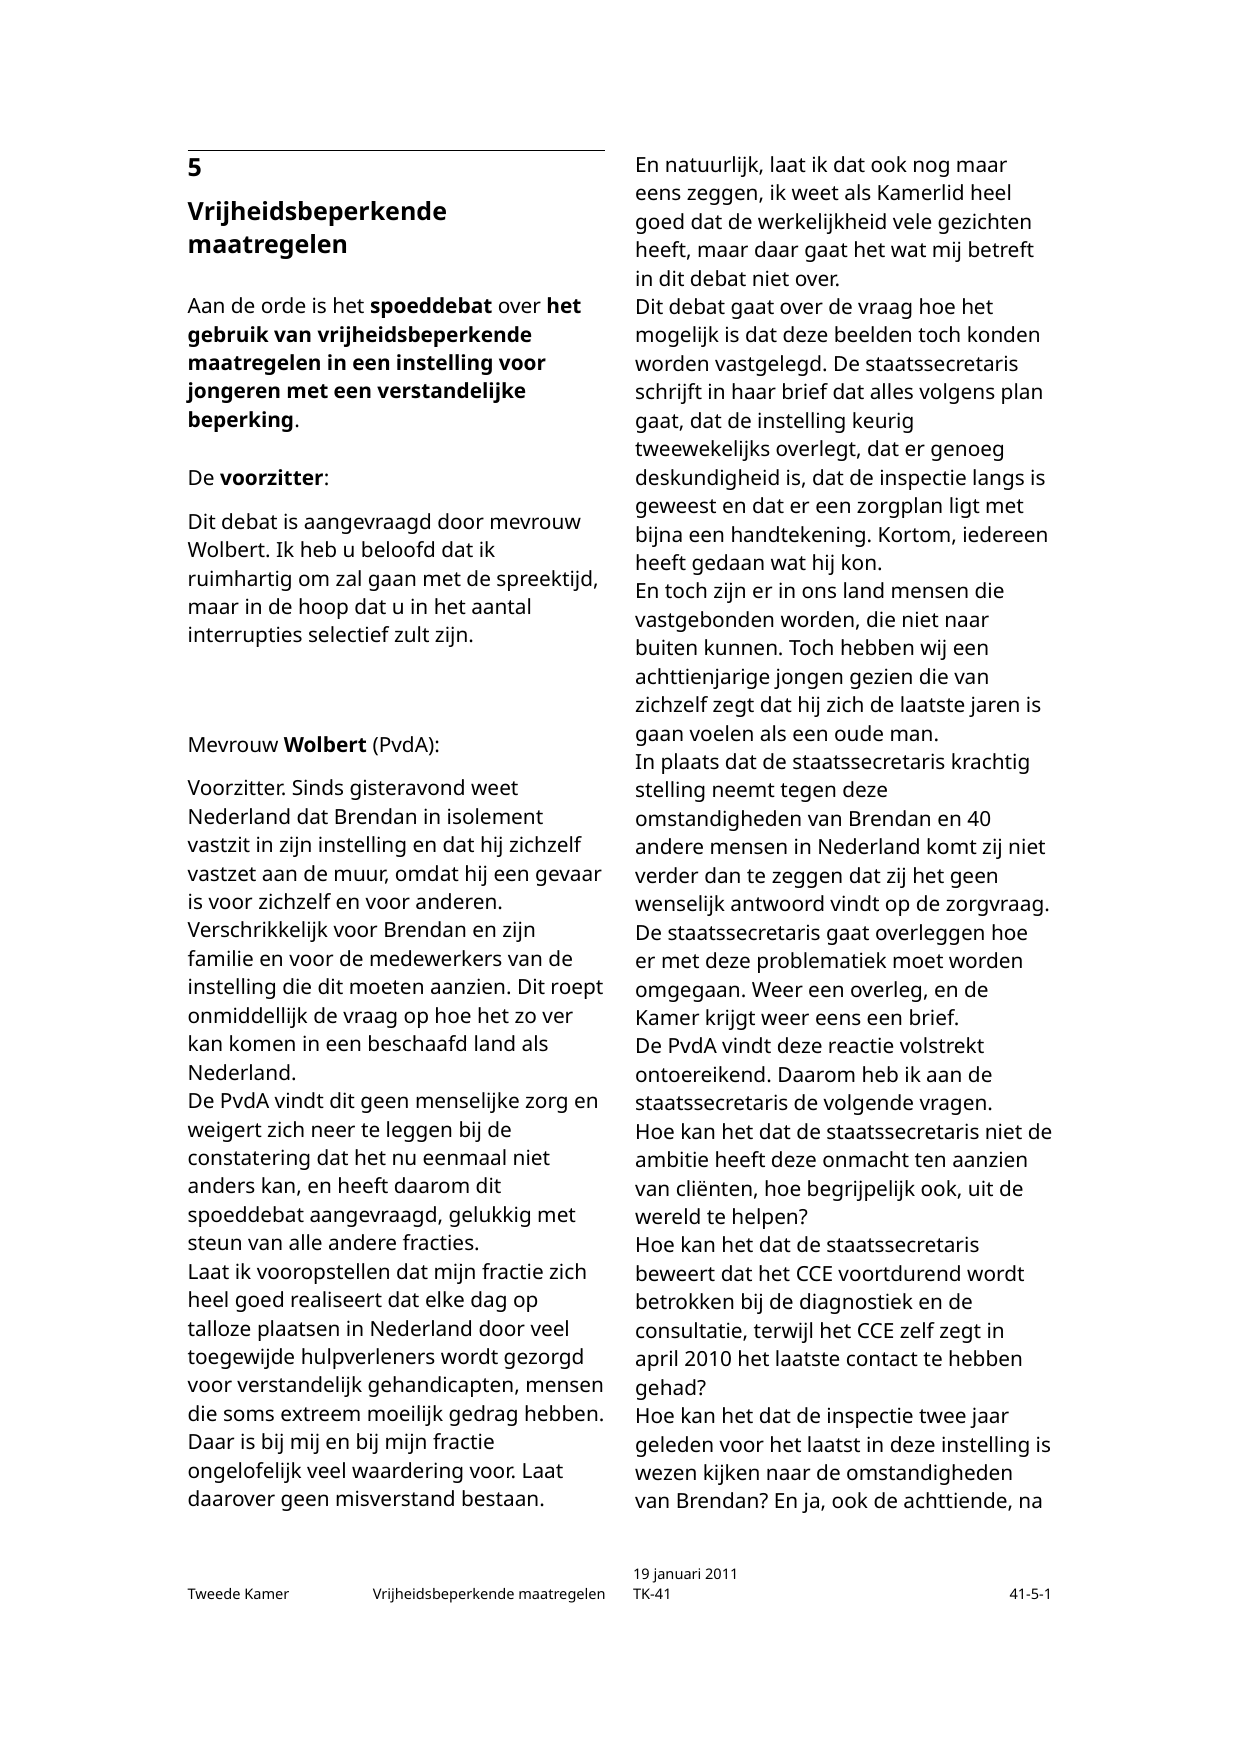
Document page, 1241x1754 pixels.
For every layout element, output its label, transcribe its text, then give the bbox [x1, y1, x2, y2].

text Dit debat gaat over de vraag hoe het mogelijk is dat deze beelden toch konden worden vastgelegd. De staatssecretaris schrijft in haar brief dat alles volgens plan gaat, dat de instelling keurig tweewekelijks overlegt, dat er genoeg deskundigheid is, dat de inspectie langs is geweest en dat er een zorgplan ligt met bijna een handtekening. Kortom, iedereen heeft gedaan wat hij kon. [635, 292, 1053, 577]
text Hoe kan het dat de inspectie twee jaar geleden voor het laatst in deze instelling is wezen kijken naar de omstandigheden van Brendan? En ja, ook de achttiende, na [635, 1401, 1053, 1515]
text En natuurlijk, laat ik dat ook nog maar eens zeggen, ik weet als Kamerlid heel goed dat de werkelijkheid vele gezichten heeft, maar daar gaat het wat mij betreft in dit debat niet over. [635, 150, 1053, 292]
text En toch zijn er in ons land mensen die vastgebonden worden, die niet naar buiten kunnen. Toch hebben wij een achttienjarige jongen gezien die van zichzelf zegt dat hij zich de laatste jaren is gaan voelen als een oude man. [635, 577, 1053, 747]
text De voorzitter: [187, 463, 605, 492]
text  [187, 679, 605, 707]
text Vrijheidsbeperkende maatregelen [187, 193, 605, 261]
text Hoe kan het dat de staatssecretaris niet de ambitie heeft deze onmacht ten aanzien van cliënten, hoe begrijpelijk ook, uit de wereld te helpen? [635, 1117, 1053, 1231]
text De PvdA vindt dit geen menselijke zorg en weigert zich neer te leggen bij de constatering dat het nu eenmaal niet anders kan, en heeft daarom dit spoeddebat aangevraagd, gelukkig met steun van alle andere fracties. [187, 1086, 605, 1257]
text Dit debat is aangevraagd door mevrouw Wolbert. Ik heb u beloofd dat ik ruimhartig om zal gaan met de spreektijd, maar in de hoop dat u in het aantal interrupties selectief zult zijn. [187, 507, 605, 649]
text Aan de orde is het spoeddebat over het gebruik van vrijheidsbeperkende maatregelen in een instelling voor jongeren met een verstandelijke beperking. [187, 291, 605, 433]
text Laat ik vooropstellen dat mijn fractie zich heel goed realiseert dat elke dag op talloze plaatsen in Nederland door veel toegewijde hulpverleners wordt gezorgd voor verstandelijk gehandicapten, mensen die soms extreem moeilijk gedrag hebben. Daar is bij mij en bij mijn fractie ongelofelijk veel waardering voor. Laat daarover geen misverstand bestaan. [187, 1257, 605, 1513]
text Voorzitter. Sinds gisteravond weet Nederland dat Brendan in isolement vastzit in zijn instelling en dat hij zichzelf vastzet aan de muur, omdat hij een gevaar is voor zichzelf en voor anderen. Verschrikkelijk voor Brendan en zijn familie en voor de medewerkers van de instelling die dit moeten aanzien. Dit roept onmiddellijk de vraag op hoe het zo ver kan komen in een beschaafd land als Nederland. [187, 773, 605, 1086]
text De PvdA vindt deze reactie volstrekt ontoereikend. Daarom heb ik aan de staatssecretaris de volgende vragen. [635, 1032, 1053, 1117]
text In plaats dat de staatssecretaris krachtig stelling neemt tegen deze omstandigheden van Brendan en 40 andere mensen in Nederland komt zij niet verder dan te zeggen dat zij het geen wenselijk antwoord vindt op de zorgvraag. De staatssecretaris gaat overleggen hoe er met deze problematiek moet worden omgegaan. Weer een overleg, en de Kamer krijgt weer eens een brief. [635, 747, 1053, 1032]
text Hoe kan het dat de staatssecretaris beweert dat het CCE voortdurend wordt betrokken bij de diagnostiek en de consultatie, terwijl het CCE zelf zegt in april 2010 het laatste contact te hebben gehad? [635, 1231, 1053, 1401]
text 5 [187, 151, 605, 184]
text Mevrouw Wolbert (PvdA): [187, 730, 605, 758]
